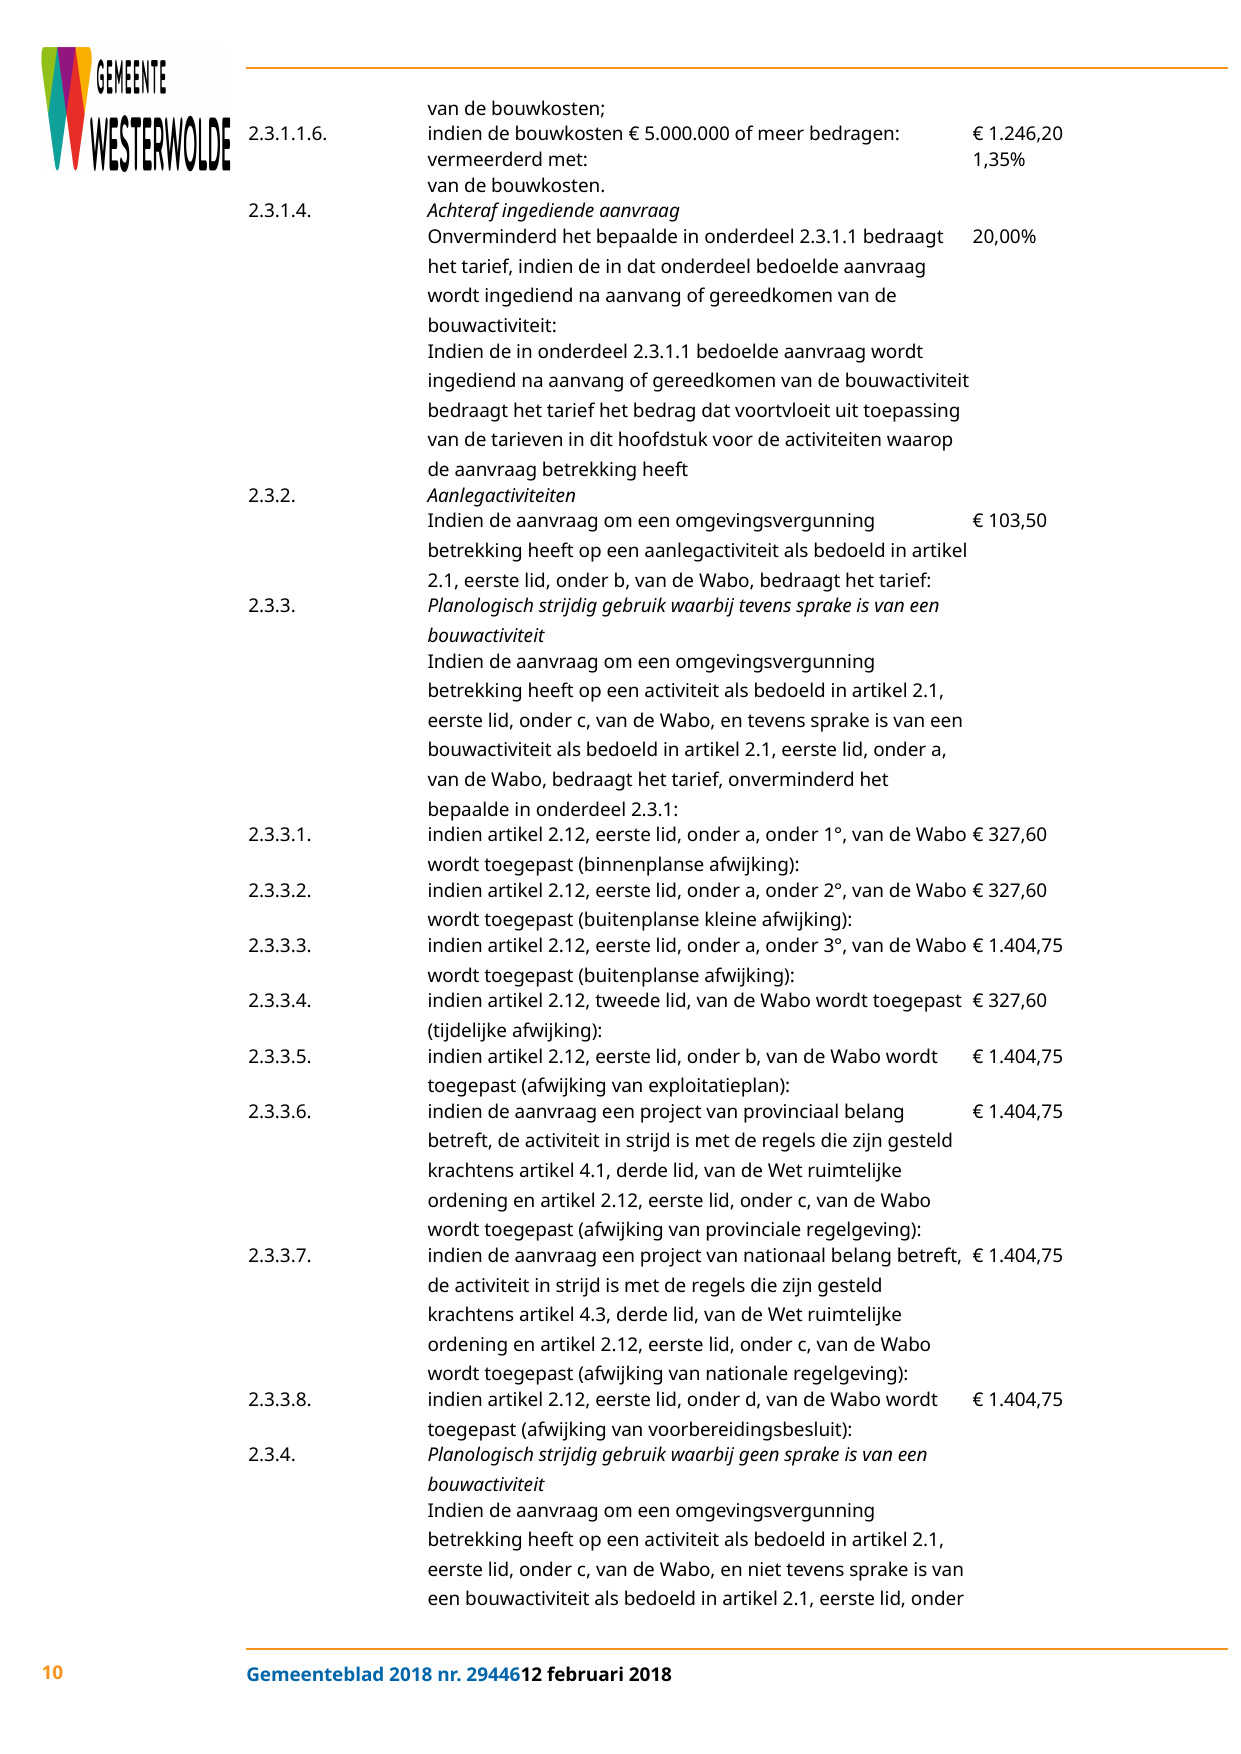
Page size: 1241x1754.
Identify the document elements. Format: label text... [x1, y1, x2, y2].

table_cell [973, 1442, 1152, 1497]
table_cell € 1.404,75 [973, 1242, 1152, 1386]
table_cell [973, 198, 1152, 223]
table_cell 2.3.3.4. [248, 988, 427, 1043]
table_cell 2.3.4. [248, 1442, 427, 1497]
table_cell Indien de aanvraag om een omgevingsvergunning betrekking heeft op een activiteit als bedoeld in artikel 2.1, eerste lid, onder c, van de Wabo, en tevens sprake is van een bouwactiviteit als bedoeld in artikel 2.1, eerste lid, onder a, van de Wabo, bedraagt het tarief, onverminderd het bepaalde in onderdeel 2.3.1: [427, 648, 972, 822]
table_cell Achteraf ingediende aanvraag [427, 198, 972, 223]
table_cell € 1.404,75 [973, 1043, 1152, 1098]
table_cell indien artikel 2.12, tweede lid, van de Wabo wordt toegepast (tijdelijke afwijking): [427, 988, 972, 1043]
table_cell indien de aanvraag een project van nationaal belang betreft, de activiteit in strijd is met de regels die zijn gesteld krachtens artikel 4.3, derde lid, van de Wet ruimtelijke ordening en artikel 2.12, eerste lid, onder c, van de Wabo wordt toegepast (afwijking van nationale regelgeving): [427, 1242, 972, 1386]
table_cell 2.3.3.2. [248, 877, 427, 932]
table_cell Indien de aanvraag om een omgevingsvergunning betrekking heeft op een aanlegactiviteit als bedoeld in artikel 2.1, eerste lid, onder b, van de Wabo, bedraagt het tarief: [427, 508, 972, 593]
table_cell [973, 593, 1152, 648]
table_cell Indien de aanvraag om een omgevingsvergunning betrekking heeft op een activiteit als bedoeld in artikel 2.1, eerste lid, onder c, van de Wabo, en niet tevens sprake is van een bouwactiviteit als bedoeld in artikel 2.1, eerste lid, onder [427, 1497, 972, 1611]
table_cell € 1.404,75 [973, 932, 1152, 987]
table_cell [248, 648, 427, 822]
table_cell [248, 224, 427, 338]
table_cell € 327,60 [973, 988, 1152, 1043]
table_cell € 103,50 [973, 508, 1152, 593]
table_cell [248, 508, 427, 593]
table_cell indien de bouwkosten € 5.000.000 of meer bedragen: [427, 121, 972, 146]
table_cell indien artikel 2.12, eerste lid, onder d, van de Wabo wordt toegepast (afwijking van voorbereidingsbesluit): [427, 1386, 972, 1442]
table_cell [248, 95, 427, 121]
table_cell [248, 1497, 427, 1611]
picture [41, 47, 231, 172]
table_cell indien artikel 2.12, eerste lid, onder b, van de Wabo wordt toegepast (afwijking van exploitatieplan): [427, 1043, 972, 1098]
table_cell 20,00% [973, 224, 1152, 338]
table_cell [973, 172, 1152, 198]
table_cell [973, 95, 1152, 121]
table_cell € 327,60 [973, 822, 1152, 877]
table_cell indien artikel 2.12, eerste lid, onder a, onder 1°, van de Wabo wordt toegepast (binnenplanse afwijking): [427, 822, 972, 877]
table_cell 2.3.3. [248, 593, 427, 648]
table_cell € 1.404,75 [973, 1386, 1152, 1442]
table_cell 2.3.3.5. [248, 1043, 427, 1098]
table_cell Aanlegactiviteiten [427, 482, 972, 508]
table_cell indien artikel 2.12, eerste lid, onder a, onder 2°, van de Wabo wordt toegepast (buitenplanse kleine afwijking): [427, 877, 972, 932]
table_cell 1,35% [973, 146, 1152, 172]
table_cell Indien de in onderdeel 2.3.1.1 bedoelde aanvraag wordt ingediend na aanvang of gereedkomen van de bouwactiviteit bedraagt het tarief het bedrag dat voortvloeit uit toepassing van de tarieven in dit hoofdstuk voor de activiteiten waarop de aanvraag betrekking heeft [427, 338, 972, 482]
table_cell indien de aanvraag een project van provinciaal belang betreft, de activiteit in strijd is met de regels die zijn gesteld krachtens artikel 4.1, derde lid, van de Wet ruimtelijke ordening en artikel 2.12, eerste lid, onder c, van de Wabo wordt toegepast (afwijking van provinciale regelgeving): [427, 1098, 972, 1242]
table_cell [973, 338, 1152, 482]
table_cell van de bouwkosten; [427, 95, 972, 121]
table_cell 2.3.3.7. [248, 1242, 427, 1386]
table_cell 2.3.1.4. [248, 198, 427, 223]
table_cell vermeerderd met: [427, 146, 972, 172]
table_cell 2.3.3.6. [248, 1098, 427, 1242]
table_cell [973, 648, 1152, 822]
table_cell Planologisch strijdig gebruik waarbij geen sprake is van een bouwactiviteit [427, 1442, 972, 1497]
table_cell 2.3.3.3. [248, 932, 427, 987]
table_cell 2.3.3.8. [248, 1386, 427, 1442]
table_cell € 327,60 [973, 877, 1152, 932]
table_cell van de bouwkosten. [427, 172, 972, 198]
table_cell [973, 482, 1152, 508]
table_cell 2.3.3.1. [248, 822, 427, 877]
table_cell Onverminderd het bepaalde in onderdeel 2.3.1.1 bedraagt het tarief, indien de in dat onderdeel bedoelde aanvraag wordt ingediend na aanvang of gereedkomen van de bouwactiviteit: [427, 224, 972, 338]
table_cell 2.3.2. [248, 482, 427, 508]
table_cell € 1.404,75 [973, 1098, 1152, 1242]
table_cell 2.3.1.1.6. [248, 121, 427, 198]
table_cell [973, 1497, 1152, 1611]
table_cell € 1.246,20 [973, 121, 1152, 146]
table_cell [248, 338, 427, 482]
table_cell Planologisch strijdig gebruik waarbij tevens sprake is van een bouwactiviteit [427, 593, 972, 648]
table_cell indien artikel 2.12, eerste lid, onder a, onder 3°, van de Wabo wordt toegepast (buitenplanse afwijking): [427, 932, 972, 987]
